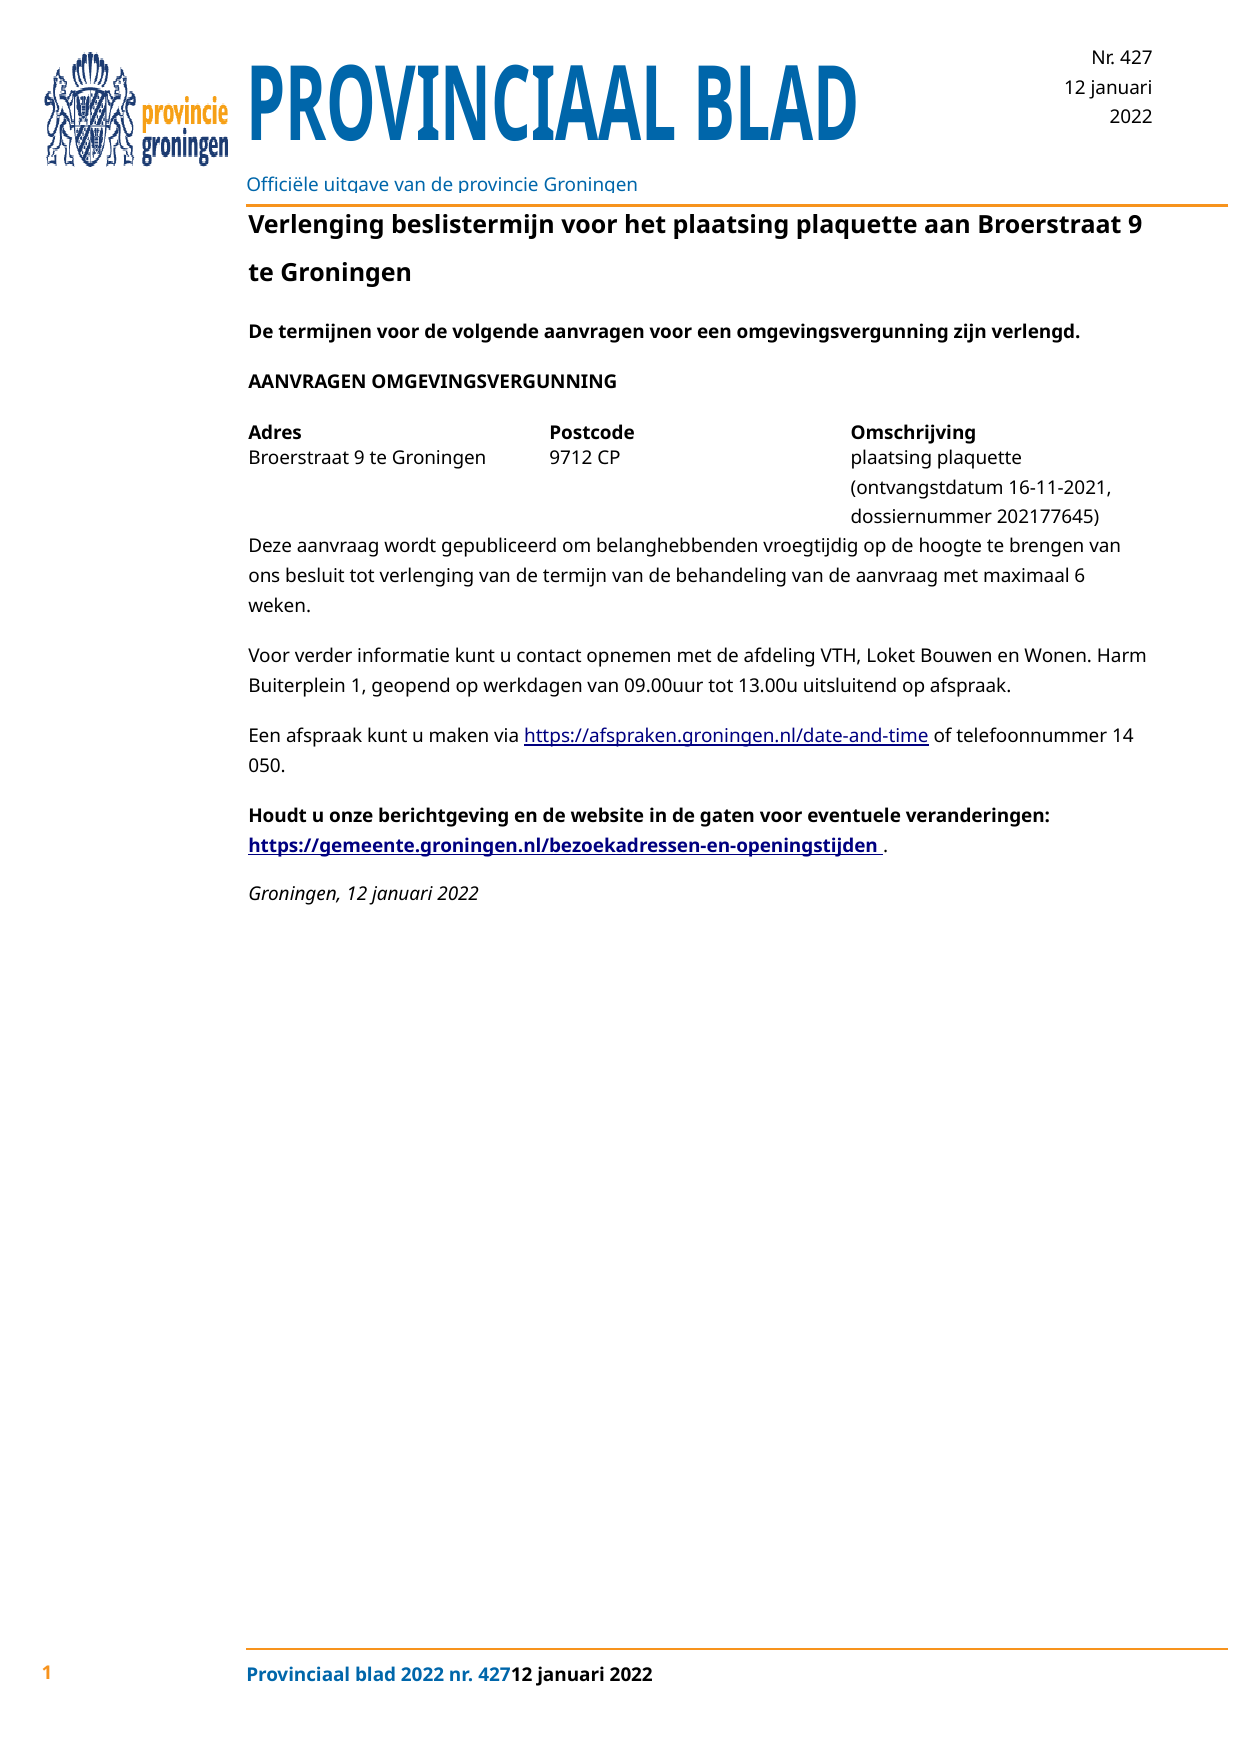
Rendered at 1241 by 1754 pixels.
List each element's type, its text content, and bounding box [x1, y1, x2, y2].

table_header Omschrijving [850, 419, 1152, 444]
text Een afspraak kunt u maken via https://afspraken.groningen.nl/date-and-time of telefoonnummer 14 050. [248, 722, 1152, 778]
text AANVRAGEN OMGEVINGSVERGUNNING [248, 368, 1152, 394]
table_cell 9712 CP [549, 445, 850, 529]
text De termijnen voor de volgende aanvragen voor een omgevingsvergunning zijn verlengd. [248, 318, 1152, 344]
table_header Adres [248, 419, 549, 444]
table_cell plaatsing plaquette (ontvangstdatum 16-11-2021, dossiernummer 202177645) [850, 445, 1152, 529]
text Deze aanvraag wordt gepubliceerd om belanghebbenden vroegtijdig op de hoogte te brengen van ons besluit tot verlenging van de termijn van de behandeling van de aanvraag met maximaal 6 weken. [248, 533, 1152, 618]
picture [41, 47, 231, 172]
text Houdt u onze berichtgeving en de website in de gaten voor eventuele veranderingen: https://gemeente.groningen.nl/bezoekadressen-en-openingstijden . [248, 802, 1152, 858]
text Voor verder informatie kunt u contact opnemen met de afdeling VTH, Loket Bouwen en Wonen. Harm Buiterplein 1, geopend op werkdagen van 09.00uur tot 13.00u uitsluitend op afspraak. [248, 642, 1152, 698]
table_cell Broerstraat 9 te Groningen [248, 445, 549, 529]
text Verlenging beslistermijn voor het plaatsing plaquette aan Broerstraat 9 te Groningen [248, 207, 1152, 288]
table_header Postcode [549, 419, 850, 444]
text Groningen, 12 januari 2022 [248, 880, 1152, 905]
